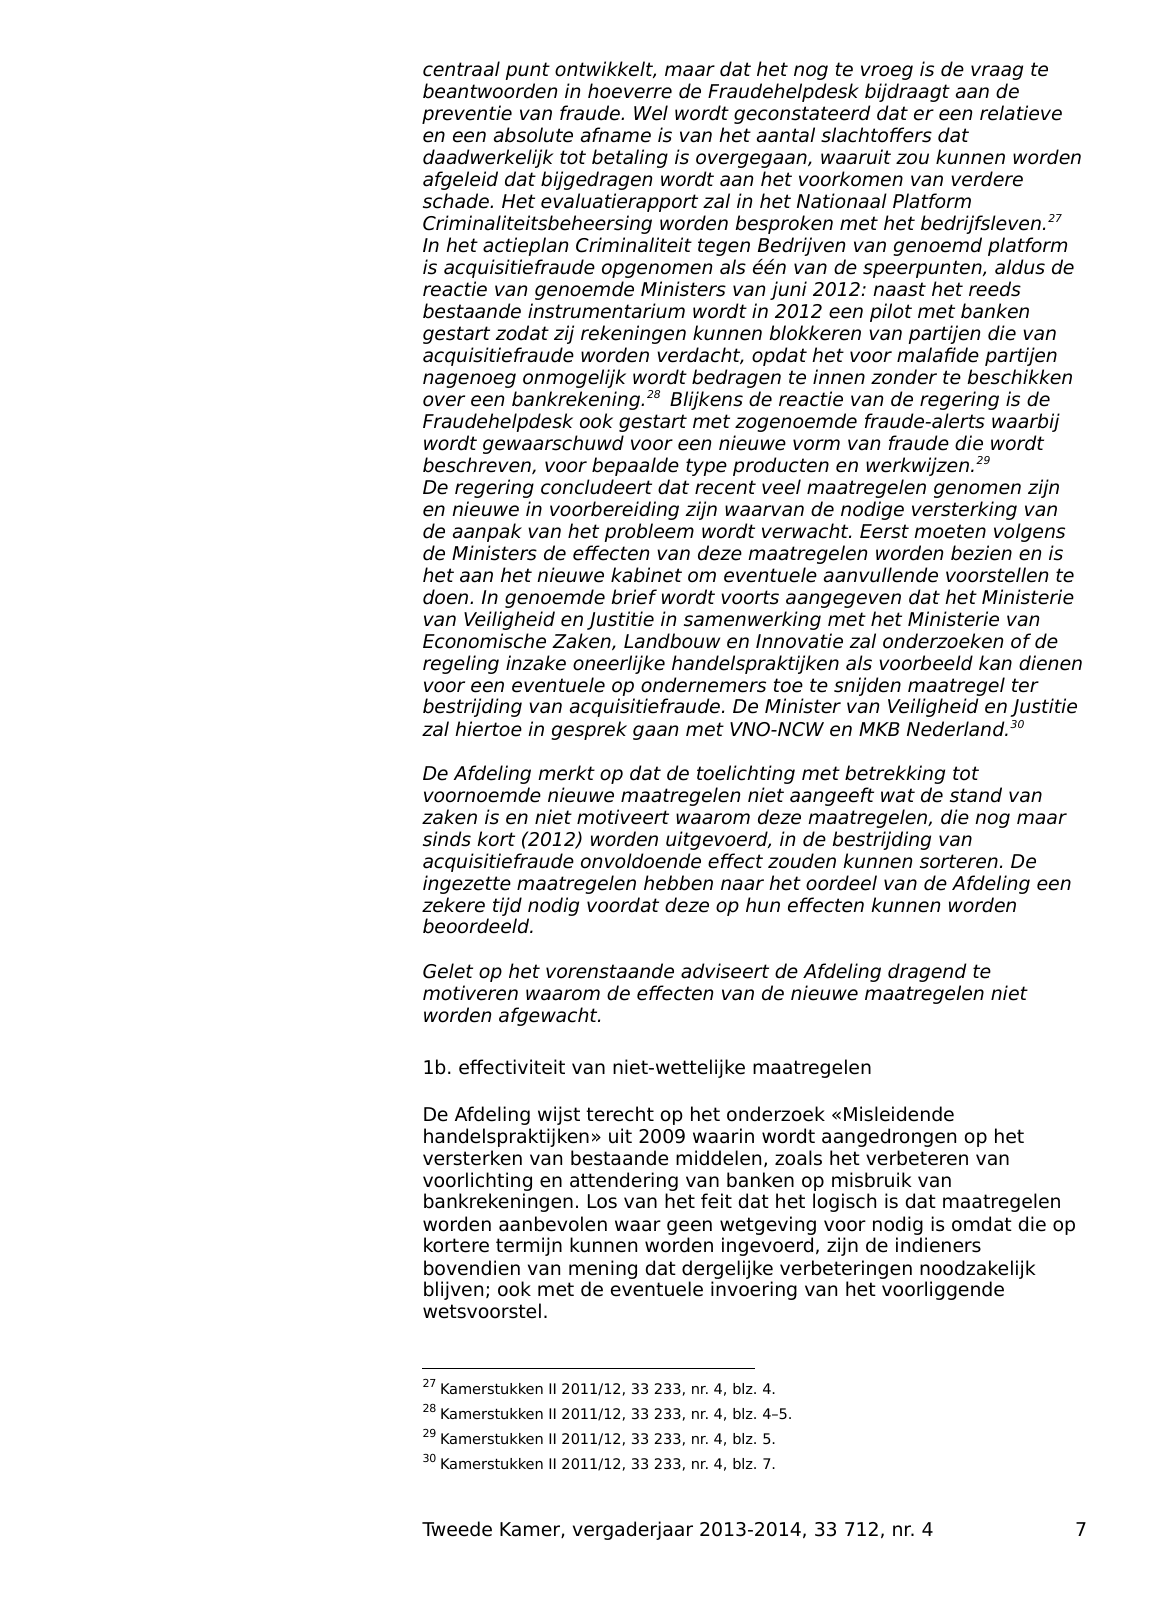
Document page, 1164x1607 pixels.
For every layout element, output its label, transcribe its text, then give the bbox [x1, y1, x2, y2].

text Kamerstukken II 2011/12, 33 233, nr. 4, blz. 5. [422, 1427, 1087, 1449]
text In het actieplan Criminaliteit tegen Bedrijven van genoemd platform is acquisitiefraude opgenomen als één van de speerpunten, aldus de reactie van genoemde Ministers van juni 2012: naast het reeds bestaande instrumentarium wordt in 2012 een pilot met banken gestart zodat zij rekeningen kunnen blokkeren van partijen die van acquisitiefraude worden verdacht, opdat het voor malafide partijen nagenoeg onmogelijk wordt bedragen te innen zonder te beschikken over een bankrekening. Blijkens de reactie van de regering is de Fraudehelpdesk ook gestart met zogenoemde fraude-alerts waarbij wordt gewaarschuwd voor een nieuwe vorm van fraude die wordt beschreven, voor bepaalde type producten en werkwijzen. [422, 235, 1087, 477]
text centraal punt ontwikkelt, maar dat het nog te vroeg is de vraag te beantwoorden in hoeverre de Fraudehelpdesk bijdraagt aan de preventie van fraude. Wel wordt geconstateerd dat er een relatieve en een absolute afname is van het aantal slachtoffers dat daadwerkelijk tot betaling is overgegaan, waaruit zou kunnen worden afgeleid dat bijgedragen wordt aan het voorkomen van verdere schade. Het evaluatierapport zal in het Nationaal Platform Criminaliteitsbeheersing worden besproken met het bedrijfsleven. [422, 59, 1087, 235]
text De Afdeling wijst terecht op het onderzoek «Misleidende handelspraktijken» uit 2009 waarin wordt aangedrongen op het versterken van bestaande middelen, zoals het verbeteren van voorlichting en attendering van banken op misbruik van bankrekeningen. Los van het feit dat het logisch is dat maatregelen worden aanbevolen waar geen wetgeving voor nodig is omdat die op kortere termijn kunnen worden ingevoerd, zijn de indieners bovendien van mening dat dergelijke verbeteringen noodzakelijk blijven; ook met de eventuele invoering van het voorliggende wetsvoorstel. [422, 1103, 1087, 1323]
text Kamerstukken II 2011/12, 33 233, nr. 4, blz. 4. [422, 1377, 1087, 1399]
text Gelet op het vorenstaande adviseert de Afdeling dragend te motiveren waarom de effecten van de nieuwe maatregelen niet worden afgewacht. [422, 961, 1087, 1027]
text De Afdeling merkt op dat de toelichting met betrekking tot voornoemde nieuwe maatregelen niet aangeeft wat de stand van zaken is en niet motiveert waarom deze maatregelen, die nog maar sinds kort (2012) worden uitgevoerd, in de bestrijding van acquisitiefraude onvoldoende effect zouden kunnen sorteren. De ingezette maatregelen hebben naar het oordeel van de Afdeling een zekere tijd nodig voordat deze op hun effecten kunnen worden beoordeeld. [422, 763, 1087, 938]
subtitle 1b. effectiviteit van niet-wettelijke maatregelen [422, 1057, 1087, 1078]
text Kamerstukken II 2011/12, 33 233, nr. 4, blz. 4–5. [422, 1402, 1087, 1424]
text Kamerstukken II 2011/12, 33 233, nr. 4, blz. 7. [422, 1452, 1087, 1474]
text De regering concludeert dat recent veel maatregelen genomen zijn en nieuwe in voorbereiding zijn waarvan de nodige versterking van de aanpak van het probleem wordt verwacht. Eerst moeten volgens de Ministers de effecten van deze maatregelen worden bezien en is het aan het nieuwe kabinet om eventuele aanvullende voorstellen te doen. In genoemde brief wordt voorts aangegeven dat het Ministerie van Veiligheid en Justitie in samenwerking met het Ministerie van Economische Zaken, Landbouw en Innovatie zal onderzoeken of de regeling inzake oneerlijke handelspraktijken als voorbeeld kan dienen voor een eventuele op ondernemers toe te snijden maatregel ter bestrijding van acquisitiefraude. De Minister van Veiligheid en Justitie zal hiertoe in gesprek gaan met VNO-NCW en MKB Nederland. [422, 477, 1087, 740]
